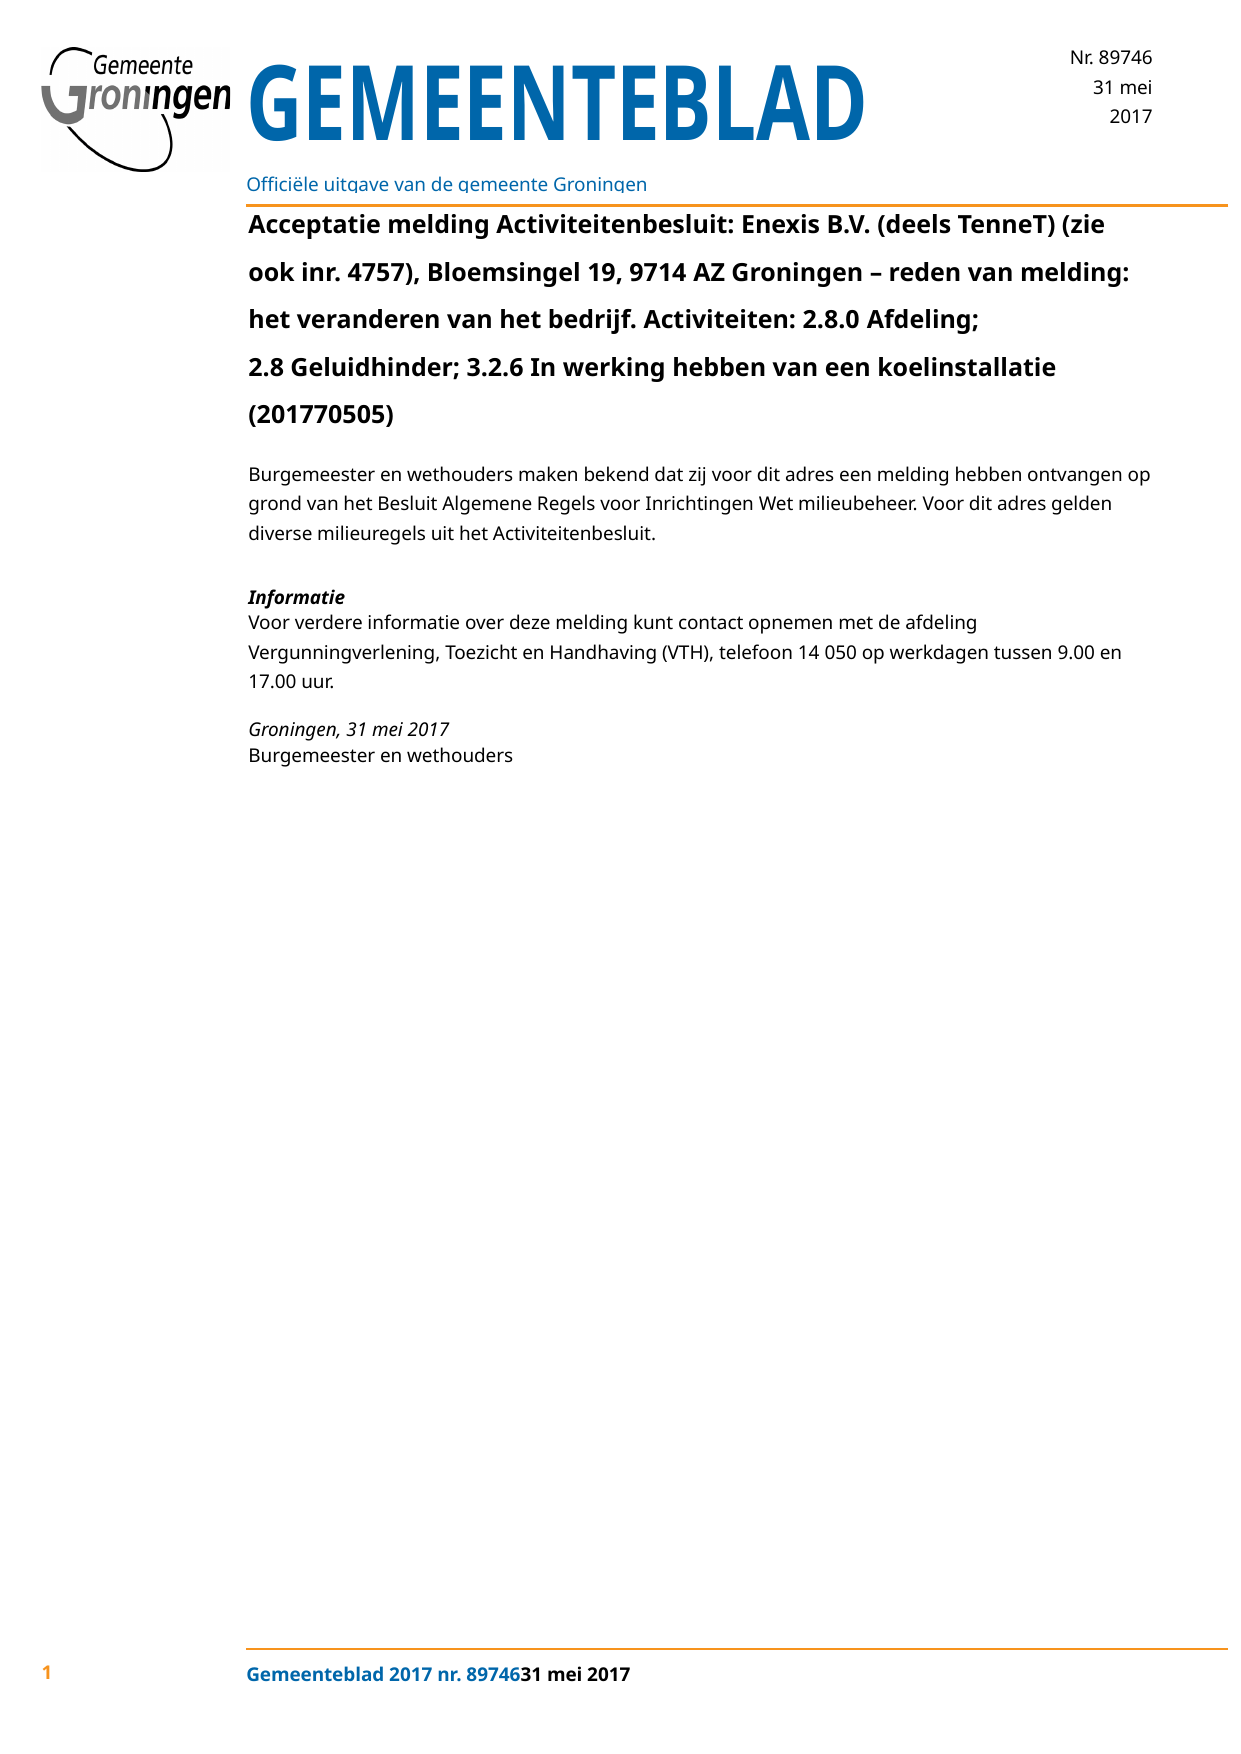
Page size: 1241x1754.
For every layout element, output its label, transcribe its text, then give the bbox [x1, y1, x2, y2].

text Acceptatie melding Activiteitenbesluit: Enexis B.V. (deels TenneT) (zie ook inr. 4757), Bloemsingel 19, 9714 AZ Groningen – reden van melding: het veranderen van het bedrijf. Activiteiten: 2.8.0 Afdeling; 2.8 Geluidhinder; 3.2.6 In werking hebben van een koelinstallatie (201770505) [248, 207, 1152, 431]
picture [41, 47, 231, 172]
text Voor verdere informatie over deze melding kunt contact opnemen met de afdeling Vergunningverlening, Toezicht en Handhaving (VTH), telefoon 14 050 op werkdagen tussen 9.00 en 17.00 uur. [248, 609, 1152, 694]
text Groningen, 31 mei 2017 [248, 717, 1152, 742]
text Informatie [248, 584, 1152, 609]
text Burgemeester en wethouders [248, 742, 1152, 768]
text Burgemeester en wethouders maken bekend dat zij voor dit adres een melding hebben ontvangen op grond van het Besluit Algemene Regels voor Inrichtingen Wet milieubeheer. Voor dit adres gelden diverse milieuregels uit het Activiteitenbesluit. [248, 461, 1152, 546]
